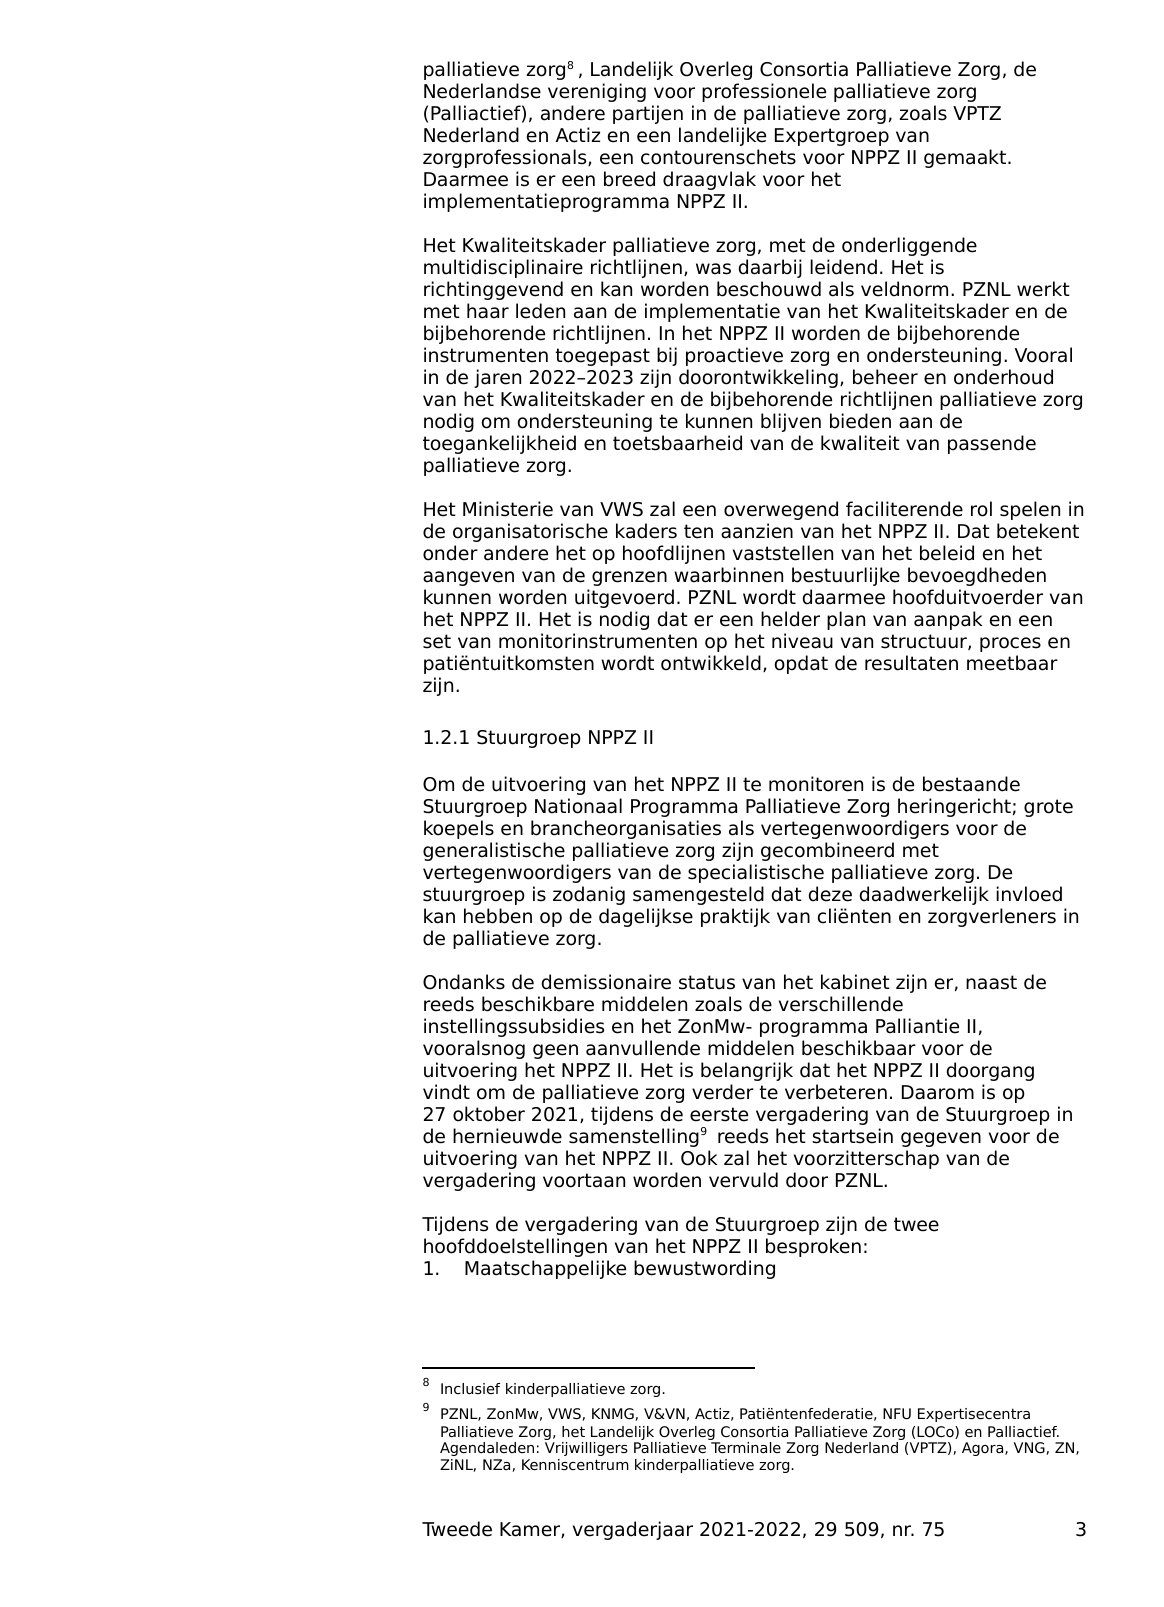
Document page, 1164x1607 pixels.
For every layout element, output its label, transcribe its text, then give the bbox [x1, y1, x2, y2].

text Het Ministerie van VWS zal een overwegend faciliterende rol spelen in de organisatorische kaders ten aanzien van het NPPZ II. Dat betekent onder andere het op hoofdlijnen vaststellen van het beleid en het aangeven van de grenzen waarbinnen bestuurlijke bevoegdheden kunnen worden uitgevoerd. PZNL wordt daarmee hoofduitvoerder van het NPPZ II. Het is nodig dat er een helder plan van aanpak en een set van monitorinstrumenten op het niveau van structuur, proces en patiëntuitkomsten wordt ontwikkeld, opdat de resultaten meetbaar zijn. [422, 499, 1087, 697]
text Tijdens de vergadering van de Stuurgroep zijn de twee hoofddoelstellingen van het NPPZ II besproken: [422, 1214, 1087, 1258]
subtitle 1.2.1 Stuurgroep NPPZ II [422, 727, 1087, 749]
text Ondanks de demissionaire status van het kabinet zijn er, naast de reeds beschikbare middelen zoals de verschillende instellingssubsidies en het ZonMw- programma Palliantie II, vooralsnog geen aanvullende middelen beschikbaar voor de uitvoering het NPPZ II. Het is belangrijk dat het NPPZ II doorgang vindt om de palliatieve zorg verder te verbeteren. Daarom is op 27 oktober 2021, tijdens de eerste vergadering van de Stuurgroep in de hernieuwde samenstelling reeds het startsein gegeven voor de uitvoering van het NPPZ II. Ook zal het voorzitterschap van de vergadering voortaan worden vervuld door PZNL. [422, 972, 1087, 1192]
text Om de uitvoering van het NPPZ II te monitoren is de bestaande Stuurgroep Nationaal Programma Palliatieve Zorg heringericht; grote koepels en brancheorganisaties als vertegenwoordigers voor de generalistische palliatieve zorg zijn gecombineerd met vertegenwoordigers van de specialistische palliatieve zorg. De stuurgroep is zodanig samengesteld dat deze daadwerkelijk invloed kan hebben op de dagelijkse praktijk van cliënten en zorgverleners in de palliatieve zorg. [422, 774, 1087, 950]
text PZNL, ZonMw, VWS, KNMG, V&VN, Actiz, Patiëntenfederatie, NFU Expertisecentra Palliatieve Zorg, het Landelijk Overleg Consortia Palliatieve Zorg (LOCo) en Palliactief. Agendaleden: Vrijwilligers Palliatieve Terminale Zorg Nederland (VPTZ), Agora, VNG, ZN, ZiNL, NZa, Kenniscentrum kinderpalliatieve zorg. [422, 1402, 1087, 1474]
text palliatieve zorg, Landelijk Overleg Consortia Palliatieve Zorg, de Nederlandse vereniging voor professionele palliatieve zorg (Palliactief), andere partijen in de palliatieve zorg, zoals VPTZ Nederland en Actiz en een landelijke Expertgroep van zorgprofessionals, een contourenschets voor NPPZ II gemaakt. Daarmee is er een breed draagvlak voor het implementatieprogramma NPPZ II. [422, 59, 1087, 213]
text 1. Maatschappelijke bewustwording [422, 1258, 1087, 1280]
text Het Kwaliteitskader palliatieve zorg, met de onderliggende multidisciplinaire richtlijnen, was daarbij leidend. Het is richtinggevend en kan worden beschouwd als veldnorm. PZNL werkt met haar leden aan de implementatie van het Kwaliteitskader en de bijbehorende richtlijnen. In het NPPZ II worden de bijbehorende instrumenten toegepast bij proactieve zorg en ondersteuning. Vooral in de jaren 2022–2023 zijn doorontwikkeling, beheer en onderhoud van het Kwaliteitskader en de bijbehorende richtlijnen palliatieve zorg nodig om ondersteuning te kunnen blijven bieden aan de toegankelijkheid en toetsbaarheid van de kwaliteit van passende palliatieve zorg. [422, 235, 1087, 477]
text Inclusief kinderpalliatieve zorg. [422, 1377, 1087, 1399]
